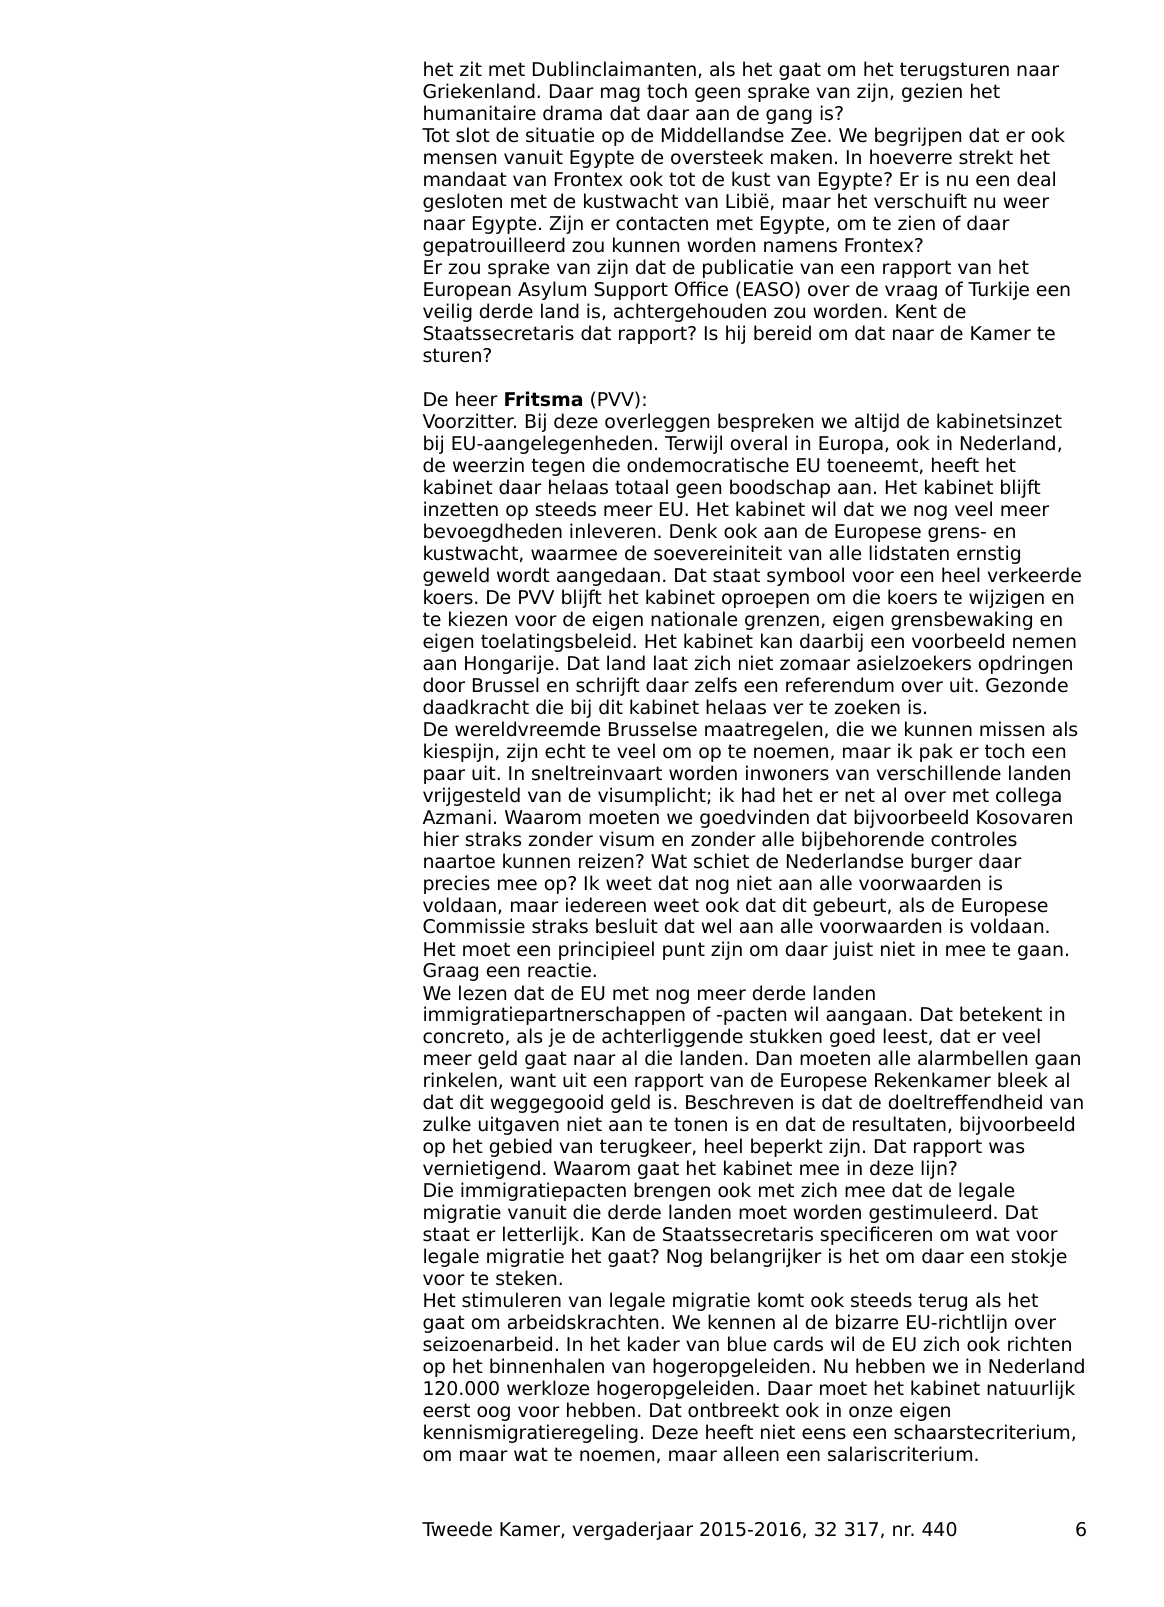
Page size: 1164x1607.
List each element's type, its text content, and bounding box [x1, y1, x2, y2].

text We lezen dat de EU met nog meer derde landen immigratiepartnerschappen of -pacten wil aangaan. Dat betekent in concreto, als je de achterliggende stukken goed leest, dat er veel meer geld gaat naar al die landen. Dan moeten alle alarmbellen gaan rinkelen, want uit een rapport van de Europese Rekenkamer bleek al dat dit weggegooid geld is. Beschreven is dat de doeltreffendheid van zulke uitgaven niet aan te tonen is en dat de resultaten, bijvoorbeeld op het gebied van terugkeer, heel beperkt zijn. Dat rapport was vernietigend. Waarom gaat het kabinet mee in deze lijn? [422, 982, 1087, 1180]
text De heer Fritsma (PVV): [422, 389, 1087, 411]
text Het stimuleren van legale migratie komt ook steeds terug als het gaat om arbeidskrachten. We kennen al de bizarre EU-richtlijn over seizoenarbeid. In het kader van blue cards wil de EU zich ook richten op het binnenhalen van hogeropgeleiden. Nu hebben we in Nederland 120.000 werkloze hogeropgeleiden. Daar moet het kabinet natuurlijk eerst oog voor hebben. Dat ontbreekt ook in onze eigen kennismigratieregeling. Deze heeft niet eens een schaarstecriterium, om maar wat te noemen, maar alleen een salariscriterium. [422, 1290, 1087, 1466]
text Voorzitter. Bij deze overleggen bespreken we altijd de kabinetsinzet bij EU-aangelegenheden. Terwijl overal in Europa, ook in Nederland, de weerzin tegen die ondemocratische EU toeneemt, heeft het kabinet daar helaas totaal geen boodschap aan. Het kabinet blijft inzetten op steeds meer EU. Het kabinet wil dat we nog veel meer bevoegdheden inleveren. Denk ook aan de Europese grens- en kustwacht, waarmee de soevereiniteit van alle lidstaten ernstig geweld wordt aangedaan. Dat staat symbool voor een heel verkeerde koers. De PVV blijft het kabinet oproepen om die koers te wijzigen en te kiezen voor de eigen nationale grenzen, eigen grensbewaking en eigen toelatingsbeleid. Het kabinet kan daarbij een voorbeeld nemen aan Hongarije. Dat land laat zich niet zomaar asielzoekers opdringen door Brussel en schrijft daar zelfs een referendum over uit. Gezonde daadkracht die bij dit kabinet helaas ver te zoeken is. [422, 411, 1087, 719]
text Tot slot de situatie op de Middellandse Zee. We begrijpen dat er ook mensen vanuit Egypte de oversteek maken. In hoeverre strekt het mandaat van Frontex ook tot de kust van Egypte? Er is nu een deal gesloten met de kustwacht van Libië, maar het verschuift nu weer naar Egypte. Zijn er contacten met Egypte, om te zien of daar gepatrouilleerd zou kunnen worden namens Frontex? [422, 125, 1087, 257]
text De wereldvreemde Brusselse maatregelen, die we kunnen missen als kiespijn, zijn echt te veel om op te noemen, maar ik pak er toch een paar uit. In sneltreinvaart worden inwoners van verschillende landen vrijgesteld van de visumplicht; ik had het er net al over met collega Azmani. Waarom moeten we goedvinden dat bijvoorbeeld Kosovaren hier straks zonder visum en zonder alle bijbehorende controles naartoe kunnen reizen? Wat schiet de Nederlandse burger daar precies mee op? Ik weet dat nog niet aan alle voorwaarden is voldaan, maar iedereen weet ook dat dit gebeurt, als de Europese Commissie straks besluit dat wel aan alle voorwaarden is voldaan. Het moet een principieel punt zijn om daar juist niet in mee te gaan. Graag een reactie. [422, 719, 1087, 982]
text Er zou sprake van zijn dat de publicatie van een rapport van het European Asylum Support Office (EASO) over de vraag of Turkije een veilig derde land is, achtergehouden zou worden. Kent de Staatssecretaris dat rapport? Is hij bereid om dat naar de Kamer te sturen? [422, 257, 1087, 367]
text het zit met Dublinclaimanten, als het gaat om het terugsturen naar Griekenland. Daar mag toch geen sprake van zijn, gezien het humanitaire drama dat daar aan de gang is? [422, 59, 1087, 125]
text Die immigratiepacten brengen ook met zich mee dat de legale migratie vanuit die derde landen moet worden gestimuleerd. Dat staat er letterlijk. Kan de Staatssecretaris specificeren om wat voor legale migratie het gaat? Nog belangrijker is het om daar een stokje voor te steken. [422, 1180, 1087, 1290]
